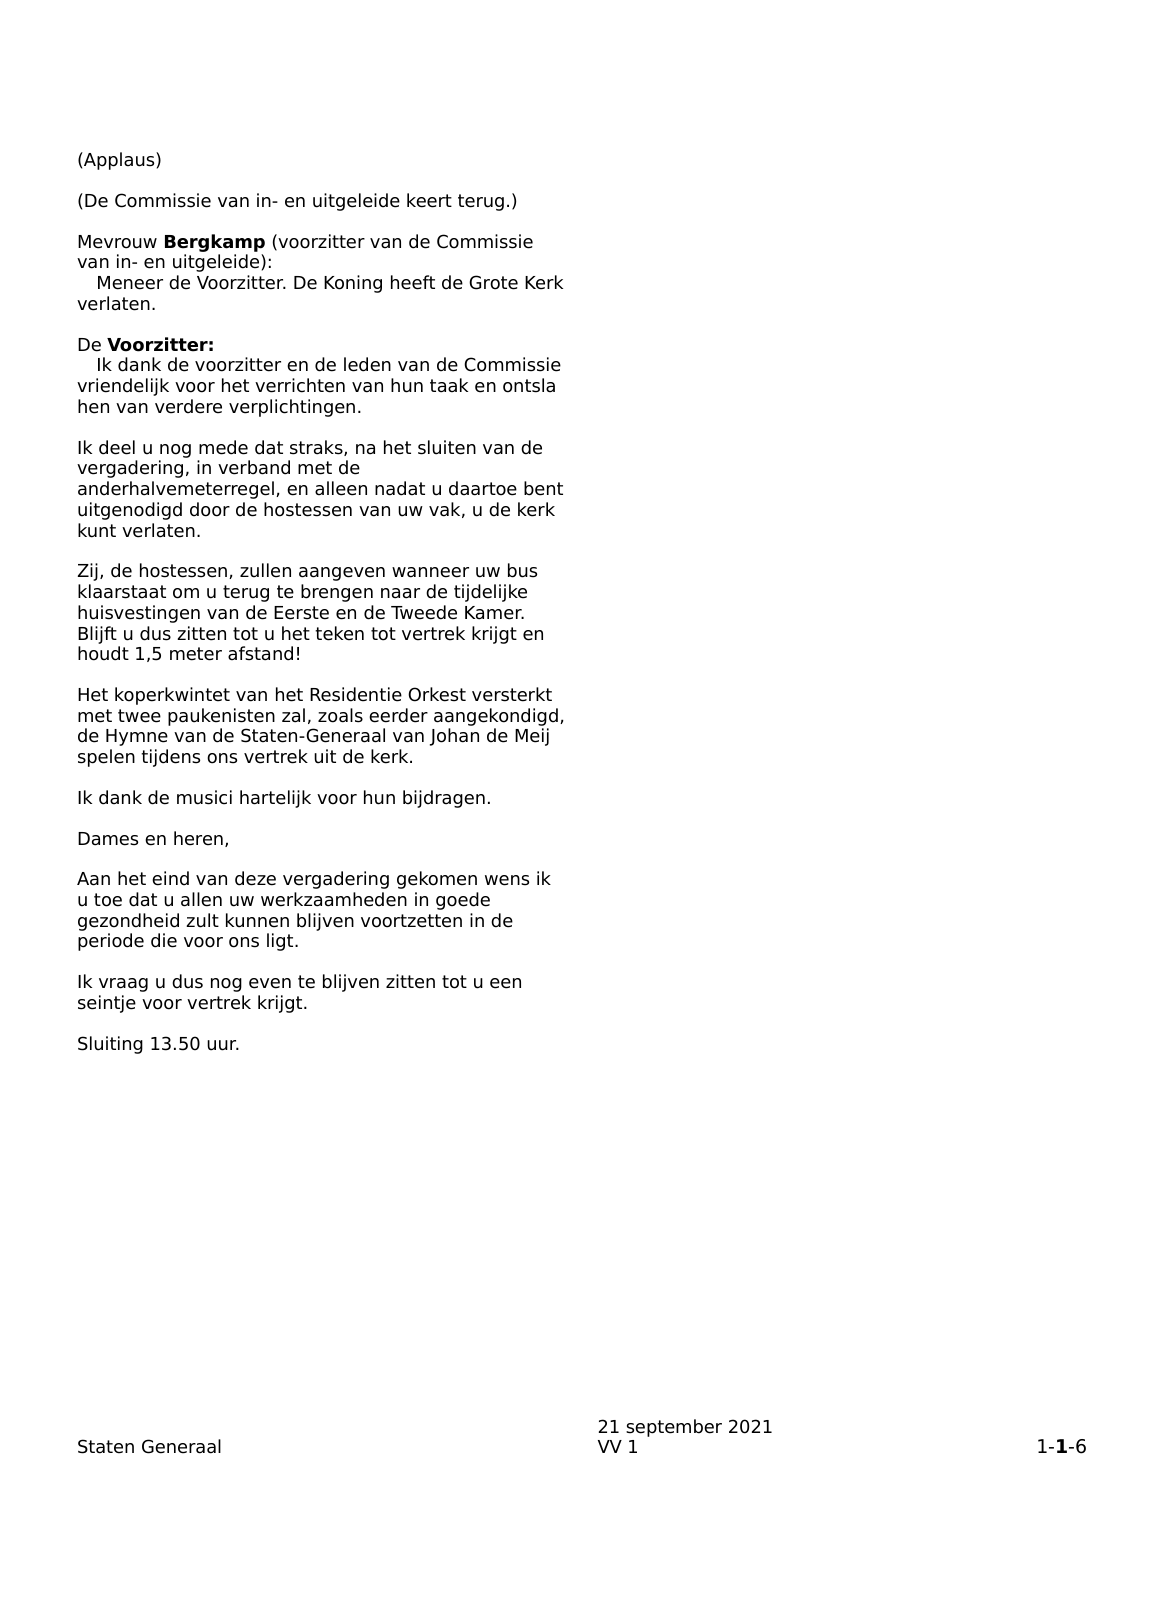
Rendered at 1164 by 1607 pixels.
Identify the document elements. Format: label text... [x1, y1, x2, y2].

text Ik deel u nog mede dat straks, na het sluiten van de vergadering, in verband met de anderhalvemeterregel, en alleen nadat u daartoe bent uitgenodigd door de hostessen van uw vak, u de kerk kunt verlaten. [77, 437, 567, 541]
text Ik dank de musici hartelijk voor hun bijdragen. [77, 788, 567, 808]
text Mevrouw Bergkamp (voorzitter van de Commissie van in- en uitgeleide): [77, 232, 567, 273]
text De Voorzitter: [77, 334, 567, 355]
text Ik vraag u dus nog even te blijven zitten tot u een seintje voor vertrek krijgt. [77, 972, 567, 1013]
text Dames en heren, [77, 828, 567, 849]
text Ik dank de voorzitter en de leden van de Commissie vriendelijk voor het verrichten van hun taak en ontsla hen van verdere verplichtingen. [77, 355, 567, 417]
text (Applaus) [77, 150, 567, 171]
text Aan het eind van deze vergadering gekomen wens ik u toe dat u allen uw werkzaamheden in goede gezondheid zult kunnen blijven voortzetten in de periode die voor ons ligt. [77, 869, 567, 952]
text Zij, de hostessen, zullen aangeven wanneer uw bus klaarstaat om u terug te brengen naar de tijdelijke huisvestingen van de Eerste en de Tweede Kamer. Blijft u dus zitten tot u het teken tot vertrek krijgt en houdt 1,5 meter afstand! [77, 561, 567, 665]
text Meneer de Voorzitter. De Koning heeft de Grote Kerk verlaten. [77, 273, 567, 314]
text (De Commissie van in- en uitgeleide keert terug.) [77, 191, 567, 212]
text Sluiting 13.50 uur. [77, 1033, 567, 1054]
text Het koperkwintet van het Residentie Orkest versterkt met twee paukenisten zal, zoals eerder aangekondigd, de Hymne van de Staten-Generaal van Johan de Meij spelen tijdens ons vertrek uit de kerk. [77, 685, 567, 768]
